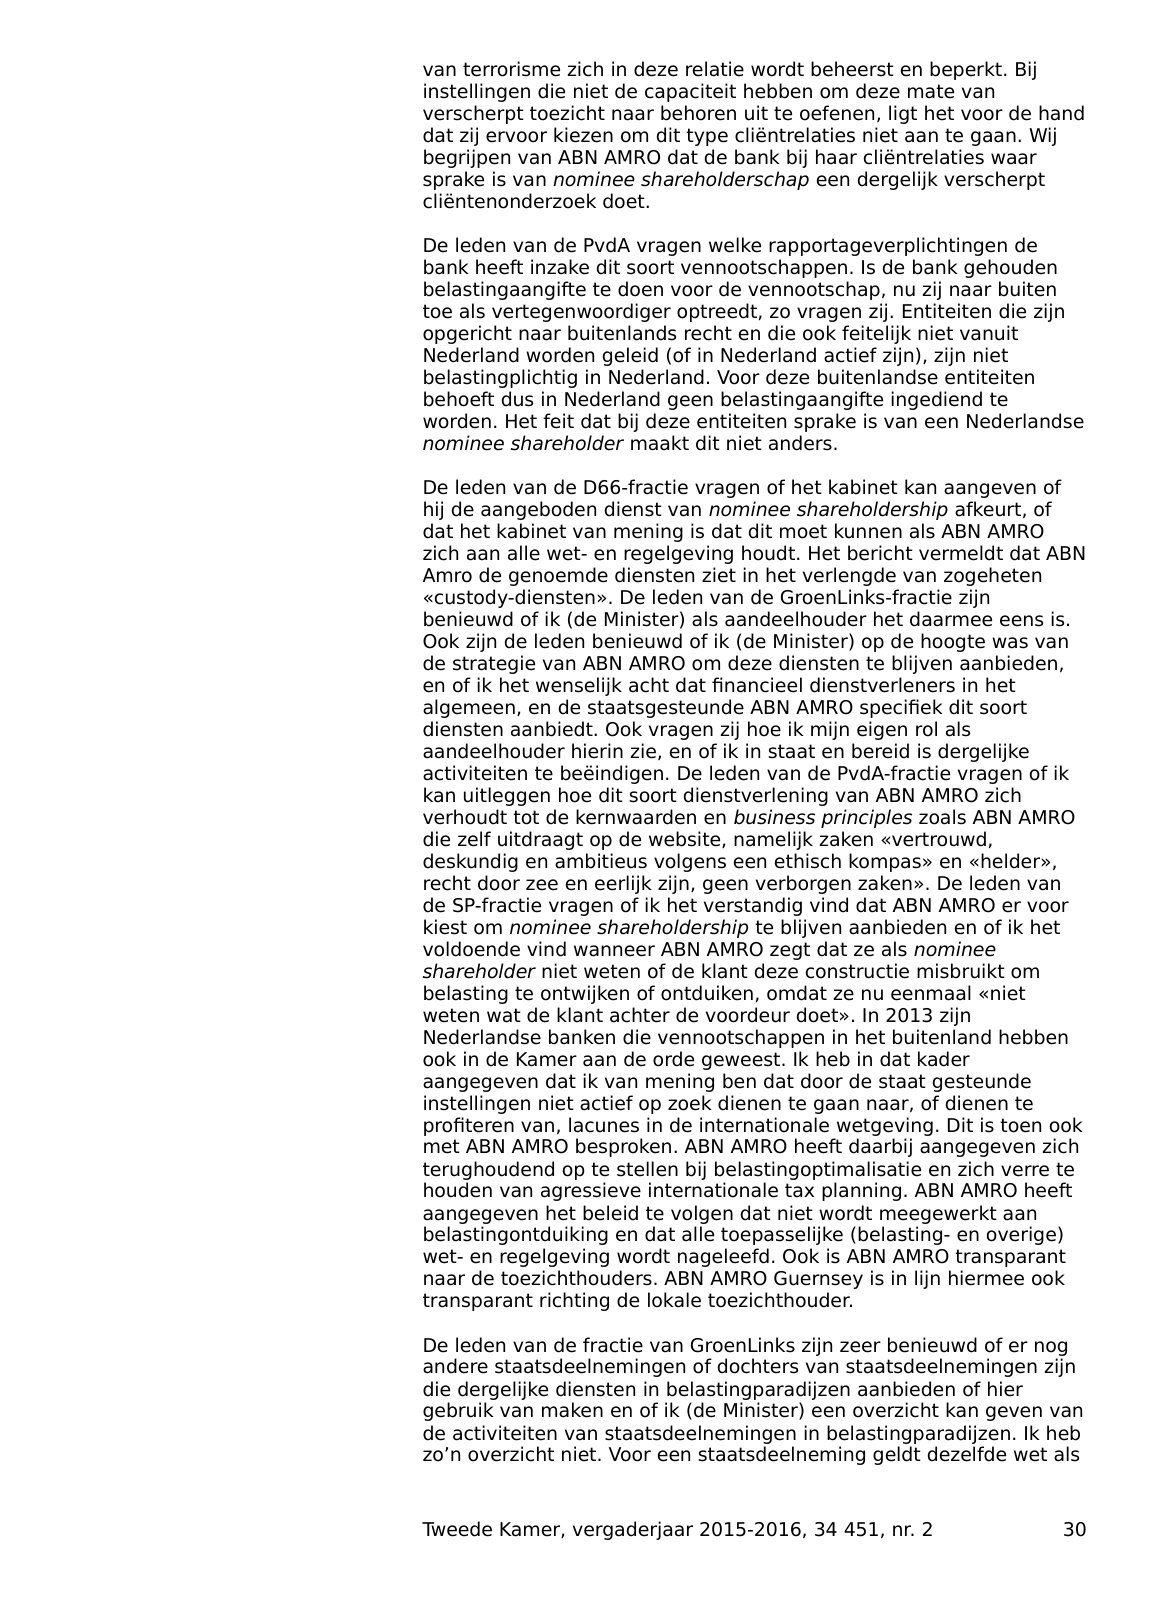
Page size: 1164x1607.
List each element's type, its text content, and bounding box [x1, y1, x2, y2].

text De leden van de fractie van GroenLinks zijn zeer benieuwd of er nog andere staatsdeelnemingen of dochters van staatsdeelnemingen zijn die dergelijke diensten in belastingparadijzen aanbieden of hier gebruik van maken en of ik (de Minister) een overzicht kan geven van de activiteiten van staatsdeelnemingen in belastingparadijzen. Ik heb zo’n overzicht niet. Voor een staatsdeelneming geldt dezelfde wet als [422, 1334, 1087, 1466]
text De leden van de PvdA vragen welke rapportageverplichtingen de bank heeft inzake dit soort vennootschappen. Is de bank gehouden belastingaangifte te doen voor de vennootschap, nu zij naar buiten toe als vertegenwoordiger optreedt, zo vragen zij. Entiteiten die zijn opgericht naar buitenlands recht en die ook feitelijk niet vanuit Nederland worden geleid (of in Nederland actief zijn), zijn niet belastingplichtig in Nederland. Voor deze buitenlandse entiteiten behoeft dus in Nederland geen belastingaangifte ingediend te worden. Het feit dat bij deze entiteiten sprake is van een Nederlandse nominee shareholder maakt dit niet anders. [422, 235, 1087, 455]
text De leden van de D66-fractie vragen of het kabinet kan aangeven of hij de aangeboden dienst van nominee shareholdership afkeurt, of dat het kabinet van mening is dat dit moet kunnen als ABN AMRO zich aan alle wet- en regelgeving houdt. Het bericht vermeldt dat ABN Amro de genoemde diensten ziet in het verlengde van zogeheten «custody-diensten». De leden van de GroenLinks-fractie zijn benieuwd of ik (de Minister) als aandeelhouder het daarmee eens is. Ook zijn de leden benieuwd of ik (de Minister) op de hoogte was van de strategie van ABN AMRO om deze diensten te blijven aanbieden, en of ik het wenselijk acht dat financieel dienstverleners in het algemeen, en de staatsgesteunde ABN AMRO specifiek dit soort diensten aanbiedt. Ook vragen zij hoe ik mijn eigen rol als aandeelhouder hierin zie, en of ik in staat en bereid is dergelijke activiteiten te beëindigen. De leden van de PvdA-fractie vragen of ik kan uitleggen hoe dit soort dienstverlening van ABN AMRO zich verhoudt tot de kernwaarden en business principles zoals ABN AMRO die zelf uitdraagt op de website, namelijk zaken «vertrouwd, deskundig en ambitieus volgens een ethisch kompas» en «helder», recht door zee en eerlijk zijn, geen verborgen zaken». De leden van de SP-fractie vragen of ik het verstandig vind dat ABN AMRO er voor kiest om nominee shareholdership te blijven aanbieden en of ik het voldoende vind wanneer ABN AMRO zegt dat ze als nominee shareholder niet weten of de klant deze constructie misbruikt om belasting te ontwijken of ontduiken, omdat ze nu eenmaal «niet weten wat de klant achter de voordeur doet». In 2013 zijn Nederlandse banken die vennootschappen in het buitenland hebben ook in de Kamer aan de orde geweest. Ik heb in dat kader aangegeven dat ik van mening ben dat door de staat gesteunde instellingen niet actief op zoek dienen te gaan naar, of dienen te profiteren van, lacunes in de internationale wetgeving. Dit is toen ook met ABN AMRO besproken. ABN AMRO heeft daarbij aangegeven zich terughoudend op te stellen bij belastingoptimalisatie en zich verre te houden van agressieve internationale tax planning. ABN AMRO heeft aangegeven het beleid te volgen dat niet wordt meegewerkt aan belastingontduiking en dat alle toepasselijke (belasting- en overige) wet- en regelgeving wordt nageleefd. Ook is ABN AMRO transparant naar de toezichthouders. ABN AMRO Guernsey is in lijn hiermee ook transparant richting de lokale toezichthouder. [422, 477, 1087, 1312]
text van terrorisme zich in deze relatie wordt beheerst en beperkt. Bij instellingen die niet de capaciteit hebben om deze mate van verscherpt toezicht naar behoren uit te oefenen, ligt het voor de hand dat zij ervoor kiezen om dit type cliëntrelaties niet aan te gaan. Wij begrijpen van ABN AMRO dat de bank bij haar cliëntrelaties waar sprake is van nominee shareholderschap een dergelijk verscherpt cliëntenonderzoek doet. [422, 59, 1087, 213]
